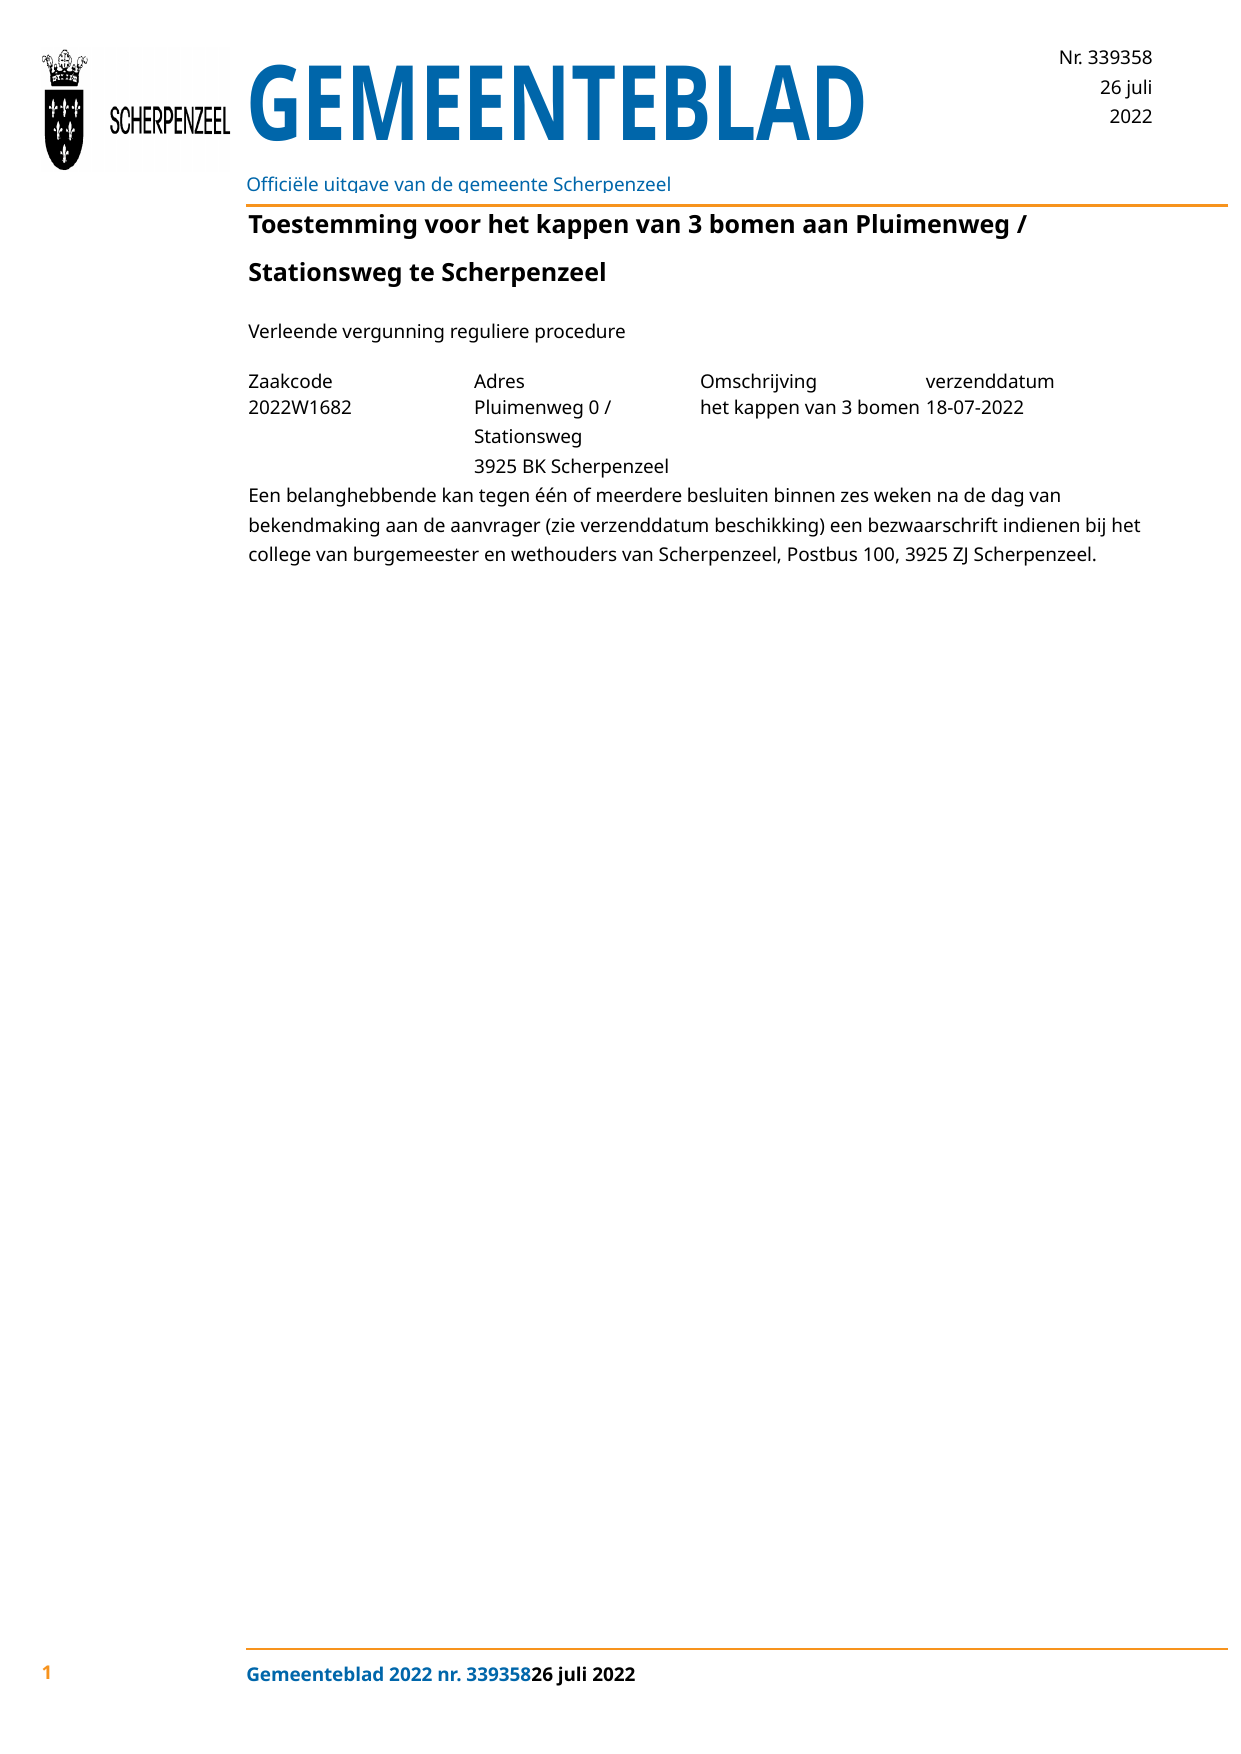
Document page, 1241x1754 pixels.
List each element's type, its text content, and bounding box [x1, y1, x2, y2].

table_header Zaakcode [248, 369, 474, 394]
table_cell 2022W1682 [248, 394, 474, 479]
table_header Omschrijving [700, 369, 926, 394]
table_cell Pluimenweg 0 / Stationsweg 3925 BK Scherpenzeel [474, 394, 700, 479]
picture [41, 47, 231, 172]
text Een belanghebbende kan tegen één of meerdere besluiten binnen zes weken na de dag van bekendmaking aan de aanvrager (zie verzenddatum beschikking) een bezwaarschrift indienen bij het college van burgemeester en wethouders van Scherpenzeel, Postbus 100, 3925 ZJ Scherpenzeel. [248, 482, 1152, 567]
table_header verzenddatum [926, 369, 1152, 394]
text Verleende vergunning reguliere procedure [248, 318, 1152, 344]
table_cell 18-07-2022 [926, 394, 1152, 479]
table_cell het kappen van 3 bomen [700, 394, 926, 479]
table_header Adres [474, 369, 700, 394]
text Toestemming voor het kappen van 3 bomen aan Pluimenweg / Stationsweg te Scherpenzeel [248, 207, 1152, 288]
